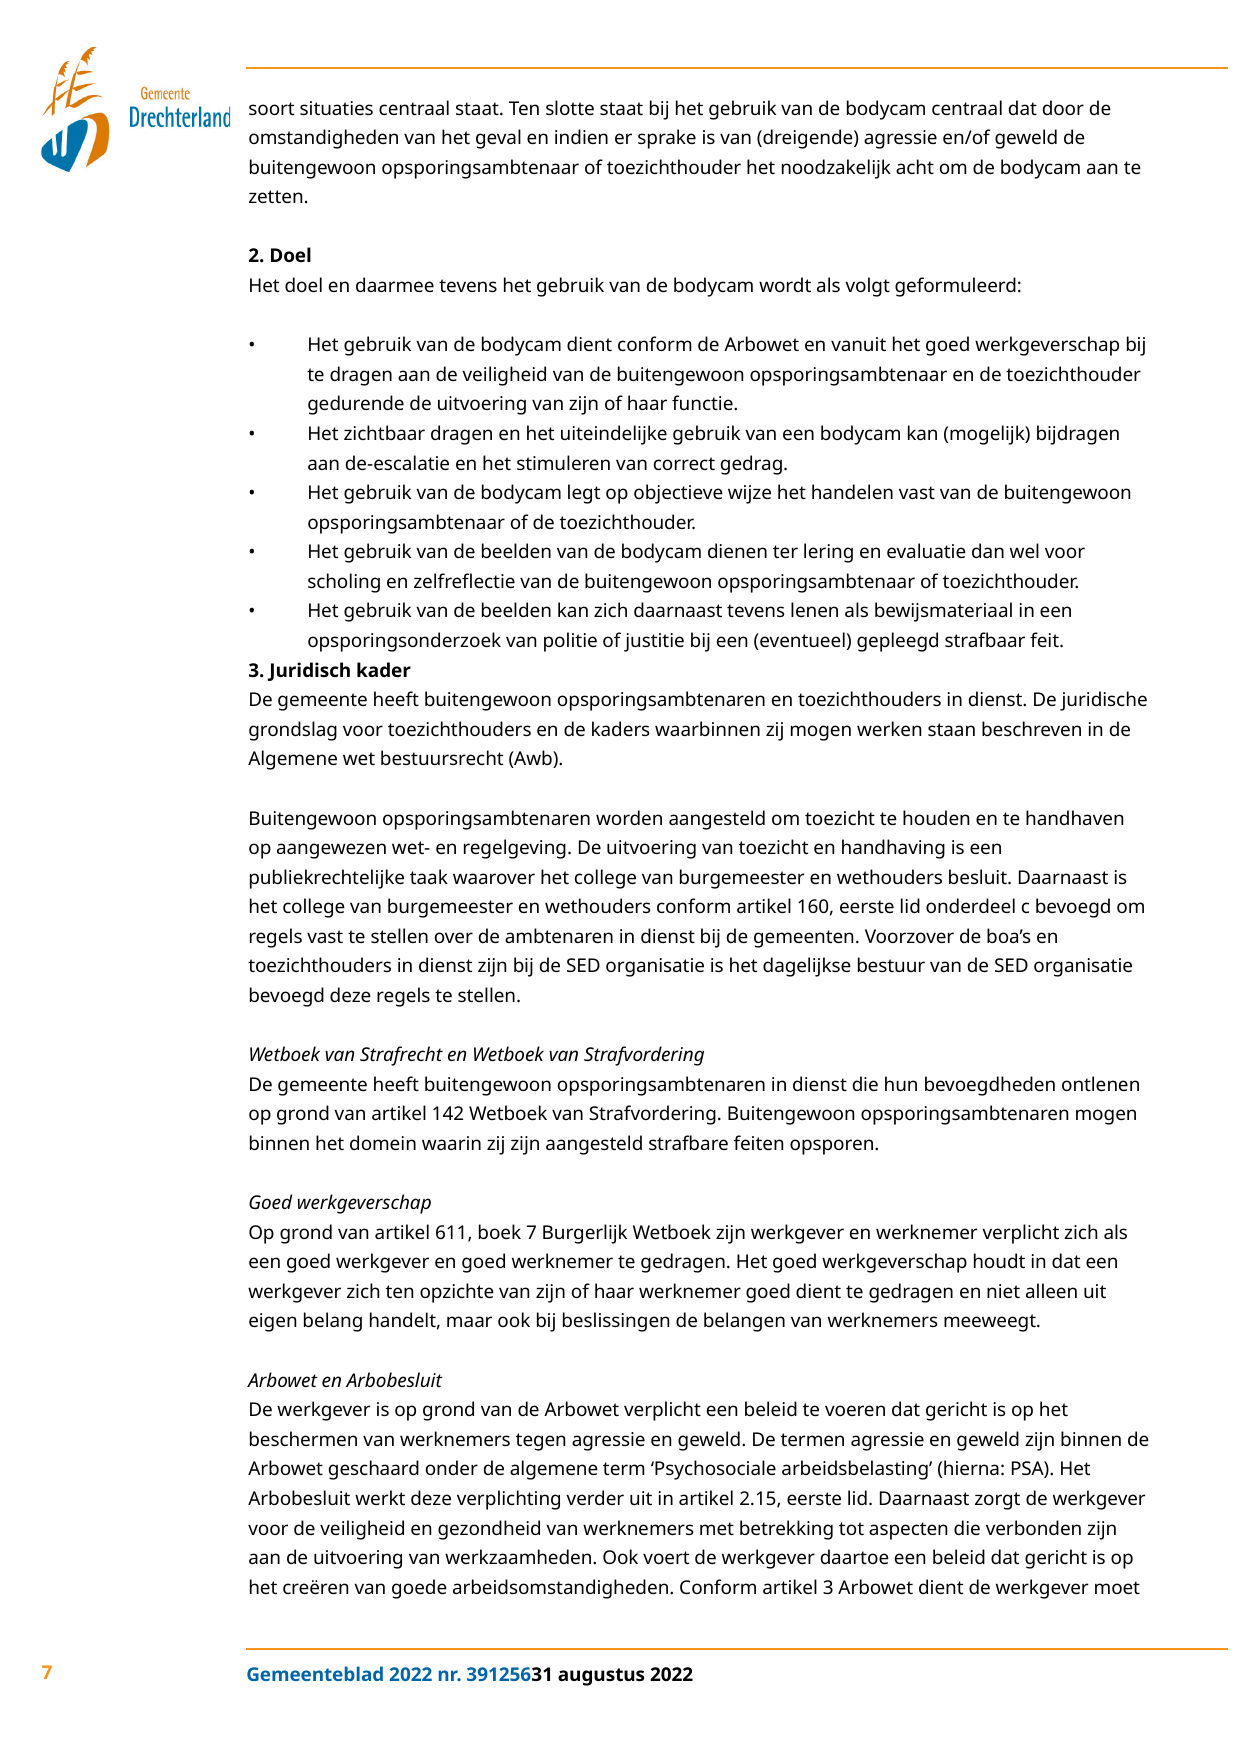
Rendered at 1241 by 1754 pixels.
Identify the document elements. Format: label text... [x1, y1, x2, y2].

list Het zichtbaar dragen en het uiteindelijke gebruik van een bodycam kan (mogelijk) bijdragen aan de-escalatie en het stimuleren van correct gedrag. [248, 420, 1152, 476]
list Het gebruik van de bodycam legt op objectieve wijze het handelen vast van de buitengewoon opsporingsambtenaar of de toezichthouder. [248, 479, 1152, 535]
list Het gebruik van de bodycam dient conform de Arbowet en vanuit het goed werkgeverschap bij te dragen aan de veiligheid van de buitengewoon opsporingsambtenaar en de toezichthouder gedurende de uitvoering van zijn of haar functie. [248, 331, 1152, 416]
text Arbowet en Arbobesluit [248, 1367, 1152, 1393]
text 3. Juridisch kader [248, 657, 1152, 683]
text Goed werkgeverschap [248, 1189, 1152, 1215]
picture [226, 115, 231, 124]
picture [41, 158, 64, 172]
text De werkgever is op grond van de Arbowet verplicht een beleid te voeren dat gericht is op het beschermen van werknemers tegen agressie en geweld. De termen agressie en geweld zijn binnen de Arbowet geschaard onder de algemene term ‘Psychosociale arbeidsbelasting’ (hierna: PSA). Het Arbobesluit werkt deze verplichting verder uit in artikel 2.15, eerste lid. Daarnaast zorgt de werkgever voor de veiligheid en gezondheid van werknemers met betrekking tot aspecten die verbonden zijn aan de uitvoering van werkzaamheden. Ook voert de werkgever daartoe een beleid dat gericht is op het creëren van goede arbeidsomstandigheden. Conform artikel 3 Arbowet dient de werkgever moet [248, 1396, 1152, 1600]
text Het doel en daarmee tevens het gebruik van de bodycam wordt als volgt geformuleerd: [248, 272, 1152, 298]
list Het gebruik van de beelden kan zich daarnaast tevens lenen als bewijsmateriaal in een opsporingsonderzoek van politie of justitie bij een (eventueel) gepleegd strafbaar feit. [248, 598, 1152, 653]
picture [41, 47, 231, 172]
text Op grond van artikel 611, boek 7 Burgerlijk Wetboek zijn werkgever en werknemer verplicht zich als een goed werkgever en goed werknemer te gedragen. Het goed werkgeverschap houdt in dat een werkgever zich ten opzichte van zijn of haar werknemer goed dient te gedragen en niet alleen uit eigen belang handelt, maar ook bij beslissingen de belangen van werknemers meeweegt. [248, 1219, 1152, 1333]
text De gemeente heeft buitengewoon opsporingsambtenaren en toezichthouders in dienst. De juridische grondslag voor toezichthouders en de kaders waarbinnen zij mogen werken staan beschreven in de Algemene wet bestuursrecht (Awb). [248, 686, 1152, 771]
text De gemeente heeft buitengewoon opsporingsambtenaren in dienst die hun bevoegdheden ontlenen op grond van artikel 142 Wetboek van Strafvordering. Buitengewoon opsporingsambtenaren mogen binnen het domein waarin zij zijn aangesteld strafbare feiten opsporen. [248, 1071, 1152, 1156]
text soort situaties centraal staat. Ten slotte staat bij het gebruik van de bodycam centraal dat door de omstandigheden van het geval en indien er sprake is van (dreigende) agressie en/of geweld de buitengewoon opsporingsambtenaar of toezichthouder het noodzakelijk acht om de bodycam aan te zetten. [248, 95, 1152, 209]
list Het gebruik van de beelden van de bodycam dienen ter lering en evaluatie dan wel voor scholing en zelfreflectie van de buitengewoon opsporingsambtenaar of toezichthouder. [248, 538, 1152, 594]
text 2. Doel [248, 243, 1152, 268]
text Buitengewoon opsporingsambtenaren worden aangesteld om toezicht te houden en te handhaven op aangewezen wet- en regelgeving. De uitvoering van toezicht en handhaving is een publiekrechtelijke taak waarover het college van burgemeester en wethouders besluit. Daarnaast is het college van burgemeester en wethouders conform artikel 160, eerste lid onderdeel c bevoegd om regels vast te stellen over de ambtenaren in dienst bij de gemeenten. Voorzover de boa’s en toezichthouders in dienst zijn bij de SED organisatie is het dagelijkse bestuur van de SED organisatie bevoegd deze regels te stellen. [248, 805, 1152, 1008]
text Wetboek van Strafrecht en Wetboek van Strafvordering [248, 1041, 1152, 1067]
